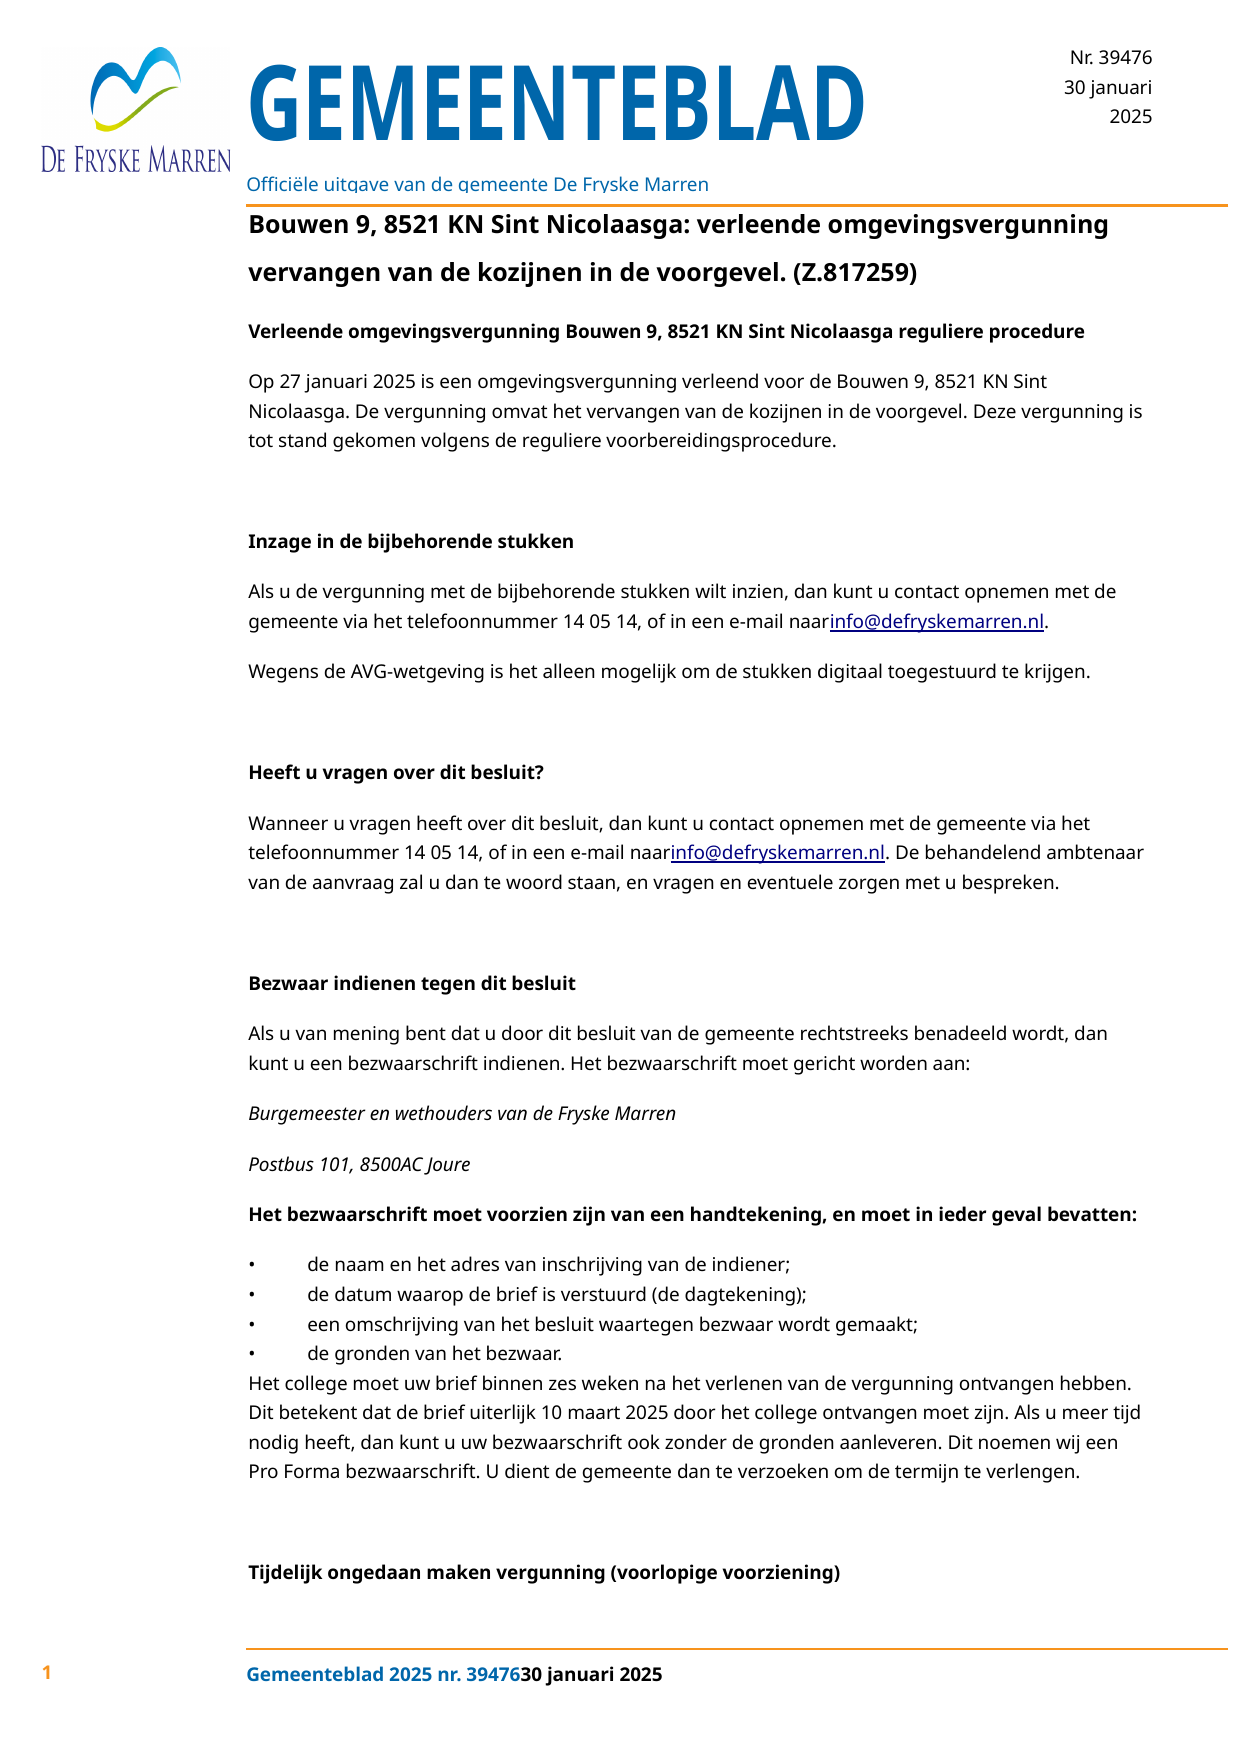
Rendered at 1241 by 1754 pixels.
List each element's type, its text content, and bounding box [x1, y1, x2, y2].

list de gronden van het bezwaar. [248, 1340, 1152, 1366]
text Wanneer u vragen heeft over dit besluit, dan kunt u contact opnemen met de gemeente via het telefoonnummer 14 05 14, of in een e-mail naarinfo@defryskemarren.nl. De behandelend ambtenaar van de aanvraag zal u dan te woord staan, en vragen en eventuele zorgen met u bespreken. [248, 810, 1152, 895]
text Als u van mening bent dat u door dit besluit van de gemeente rechtstreeks benadeeld wordt, dan kunt u een bezwaarschrift indienen. Het bezwaarschrift moet gericht worden aan: [248, 1020, 1152, 1076]
text Burgemeester en wethouders van de Fryske Marren [248, 1100, 1152, 1126]
text Bezwaar indienen tegen dit besluit [248, 970, 1152, 996]
text Verleende omgevingsvergunning Bouwen 9, 8521 KN Sint Nicolaasga reguliere procedure [248, 318, 1152, 344]
text Het bezwaarschrift moet voorzien zijn van een handtekening, en moet in ieder geval bevatten: [248, 1201, 1152, 1227]
list de naam en het adres van inschrijving van de indiener; [248, 1252, 1152, 1277]
text Heeft u vragen over dit besluit? [248, 759, 1152, 785]
list de datum waarop de brief is verstuurd (de dagtekening); [248, 1281, 1152, 1307]
text Op 27 januari 2025 is een omgevingsvergunning verleend voor de Bouwen 9, 8521 KN Sint Nicolaasga. De vergunning omvat het vervangen van de kozijnen in de voorgevel. Deze vergunning is tot stand gekomen volgens de reguliere voorbereidingsprocedure. [248, 368, 1152, 453]
text Bouwen 9, 8521 KN Sint Nicolaasga: verleende omgevingsvergunning vervangen van de kozijnen in de voorgevel. (Z.817259) [248, 207, 1152, 288]
text Postbus 101, 8500AC Joure [248, 1151, 1152, 1177]
text Als u de vergunning met de bijbehorende stukken wilt inzien, dan kunt u contact opnemen met de gemeente via het telefoonnummer 14 05 14, of in een e-mail naarinfo@defryskemarren.nl. [248, 579, 1152, 634]
text Tijdelijk ongedaan maken vergunning (voorlopige voorziening) [248, 1559, 1152, 1585]
text Het college moet uw brief binnen zes weken na het verlenen van de vergunning ontvangen hebben. Dit betekent dat de brief uiterlijk 10 maart 2025 door het college ontvangen moet zijn. Als u meer tijd nodig heeft, dan kunt u uw bezwaarschrift ook zonder de gronden aanleveren. Dit noemen wij een Pro Forma bezwaarschrift. U dient de gemeente dan te verzoeken om de termijn te verlengen. [248, 1370, 1152, 1484]
text Wegens de AVG-wetgeving is het alleen mogelijk om de stukken digitaal toegestuurd te krijgen. [248, 659, 1152, 684]
picture [41, 47, 231, 172]
list een omschrijving van het besluit waartegen bezwaar wordt gemaakt; [248, 1311, 1152, 1337]
text Inzage in de bijbehorende stukken [248, 528, 1152, 554]
